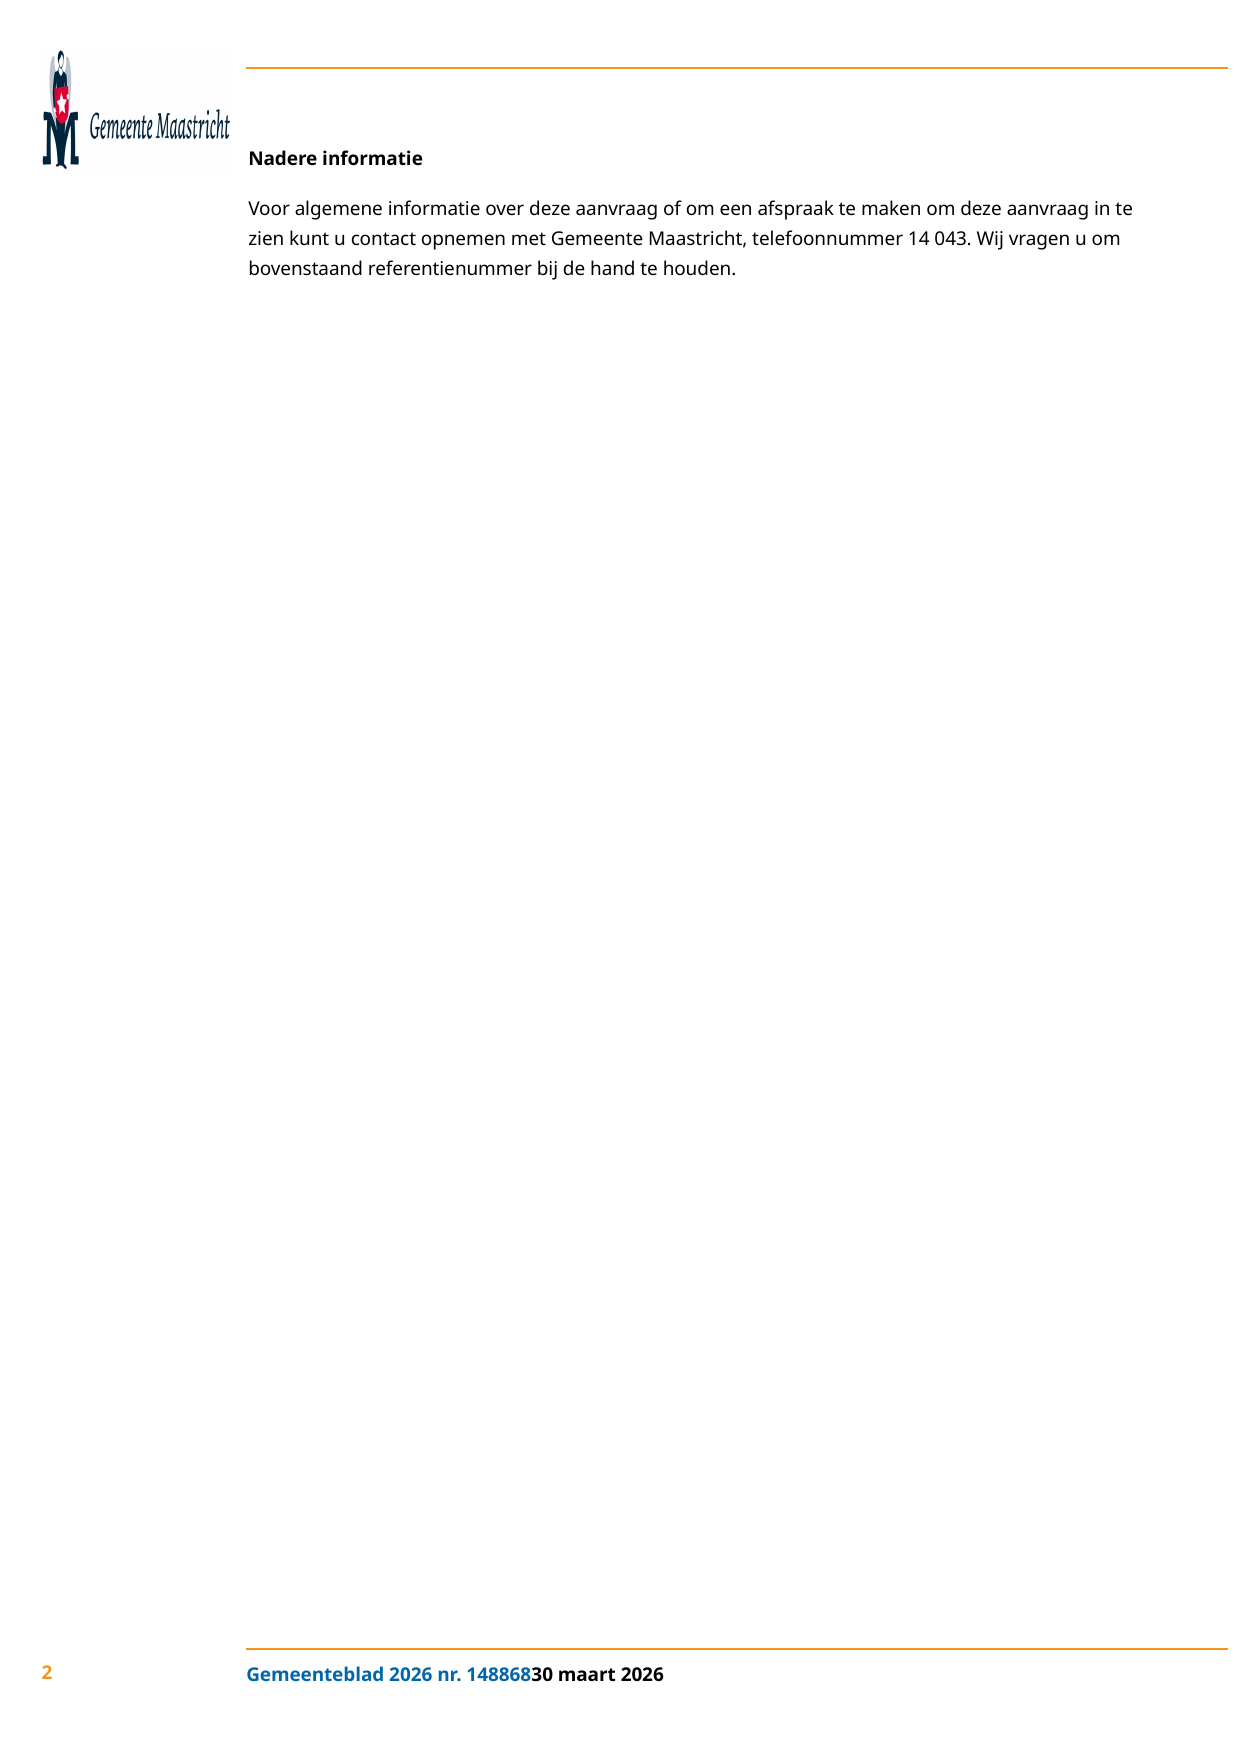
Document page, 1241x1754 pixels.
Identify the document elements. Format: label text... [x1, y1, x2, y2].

text Nadere informatie [248, 145, 1152, 171]
text Voor algemene informatie over deze aanvraag of om een afspraak te maken om deze aanvraag in te zien kunt u contact opnemen met Gemeente Maastricht, telefoonnummer 14 043. Wij vragen u om bovenstaand referentienummer bij de hand te houden. [248, 196, 1152, 281]
picture [41, 47, 231, 172]
